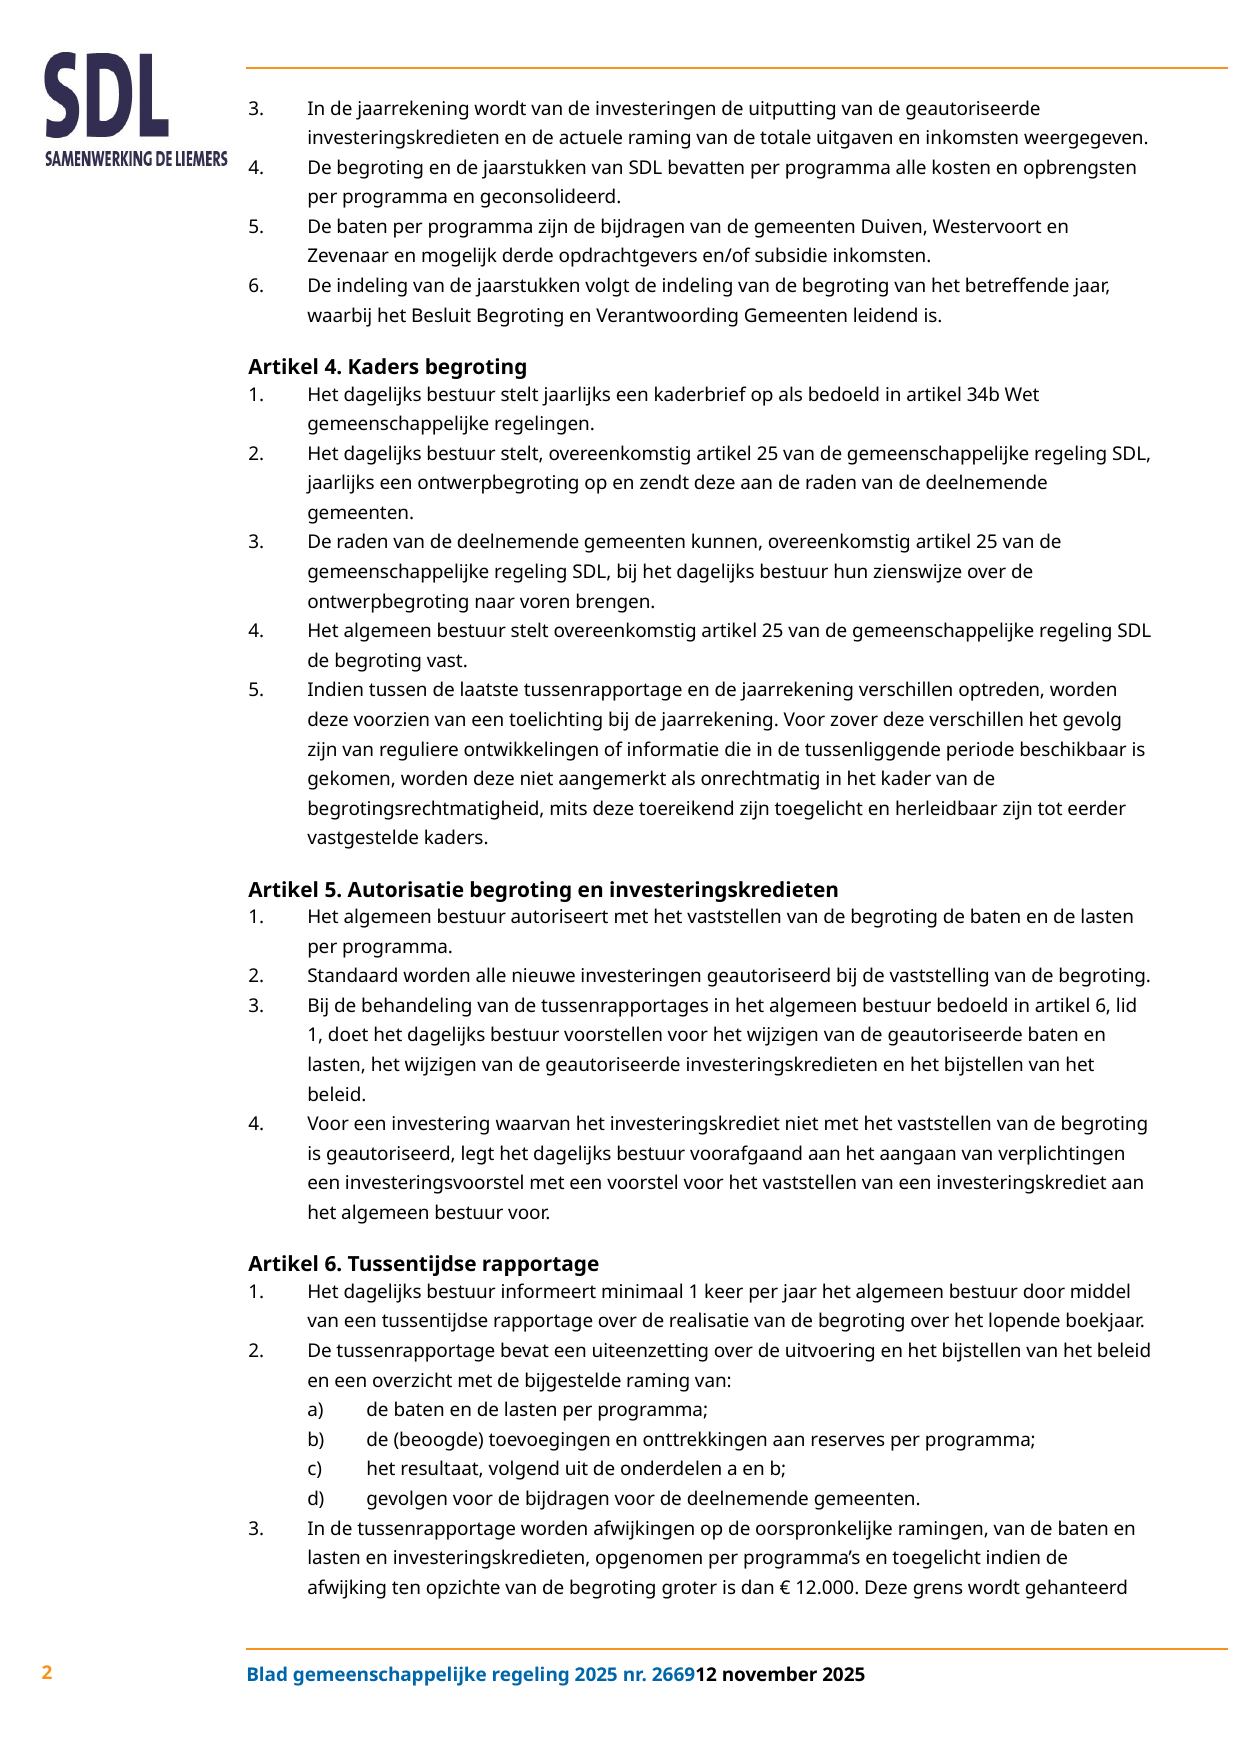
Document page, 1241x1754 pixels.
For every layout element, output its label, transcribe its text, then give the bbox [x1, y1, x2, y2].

text Artikel 6. Tussentijdse rapportage [248, 1249, 1152, 1278]
list Het algemeen bestuur stelt overeenkomstig artikel 25 van de gemeenschappelijke regeling SDL de begroting vast. [248, 617, 1152, 673]
list Het dagelijks bestuur stelt jaarlijks een kaderbrief op als bedoeld in artikel 34b Wet gemeenschappelijke regelingen. [248, 381, 1152, 436]
list De begroting en de jaarstukken van SDL bevatten per programma alle kosten en opbrengsten per programma en geconsolideerd. [248, 154, 1152, 209]
list De raden van de deelnemende gemeenten kunnen, overeenkomstig artikel 25 van de gemeenschappelijke regeling SDL, bij het dagelijks bestuur hun zienswijze over de ontwerpbegroting naar voren brengen. [248, 529, 1152, 613]
text Artikel 4. Kaders begroting [248, 352, 1152, 381]
list De tussenrapportage bevat een uiteenzetting over de uitvoering en het bijstellen van het beleid en een overzicht met de bijgestelde raming van: [248, 1337, 1152, 1392]
list de (beoogde) toevoegingen en onttrekkingen aan reserves per programma; [307, 1426, 1152, 1452]
list De baten per programma zijn de bijdragen van de gemeenten Duiven, Westervoort en Zevenaar en mogelijk derde opdrachtgevers en/of subsidie inkomsten. [248, 213, 1152, 268]
picture [41, 47, 231, 172]
list het resultaat, volgend uit de onderdelen a en b; [307, 1456, 1152, 1481]
list Indien tussen de laatste tussenrapportage en de jaarrekening verschillen optreden, worden deze voorzien van een toelichting bij de jaarrekening. Voor zover deze verschillen het gevolg zijn van reguliere ontwikkelingen of informatie die in de tussenliggende periode beschikbaar is gekomen, worden deze niet aangemerkt als onrechtmatig in het kader van de begrotingsrechtmatigheid, mits deze toereikend zijn toegelicht en herleidbaar zijn tot eerder vastgestelde kaders. [248, 677, 1152, 850]
list gevolgen voor de bijdragen voor de deelnemende gemeenten. [307, 1485, 1152, 1511]
text Artikel 5. Autorisatie begroting en investeringskredieten [248, 875, 1152, 903]
list Het algemeen bestuur autoriseert met het vaststellen van de begroting de baten en de lasten per programma. [248, 903, 1152, 959]
list Bij de behandeling van de tussenrapportages in het algemeen bestuur bedoeld in artikel 6, lid 1, doet het dagelijks bestuur voorstellen voor het wijzigen van de geautoriseerde baten en lasten, het wijzigen van de geautoriseerde investeringskredieten en het bijstellen van het beleid. [248, 992, 1152, 1107]
list De indeling van de jaarstukken volgt de indeling van de begroting van het betreffende jaar, waarbij het Besluit Begroting en Verantwoording Gemeenten leidend is. [248, 272, 1152, 328]
list Voor een investering waarvan het investeringskrediet niet met het vaststellen van de begroting is geautoriseerd, legt het dagelijks bestuur voorafgaand aan het aangaan van verplichtingen een investeringsvoorstel met een voorstel voor het vaststellen van een investeringskrediet aan het algemeen bestuur voor. [248, 1110, 1152, 1225]
list Standaard worden alle nieuwe investeringen geautoriseerd bij de vaststelling van de begroting. [248, 962, 1152, 988]
list In de jaarrekening wordt van de investeringen de uitputting van de geautoriseerde investeringskredieten en de actuele raming van de totale uitgaven en inkomsten weergegeven. [248, 95, 1152, 150]
list Het dagelijks bestuur informeert minimaal 1 keer per jaar het algemeen bestuur door middel van een tussentijdse rapportage over de realisatie van de begroting over het lopende boekjaar. [248, 1278, 1152, 1333]
list Het dagelijks bestuur stelt, overeenkomstig artikel 25 van de gemeenschappelijke regeling SDL, jaarlijks een ontwerpbegroting op en zendt deze aan de raden van de deelnemende gemeenten. [248, 440, 1152, 525]
list de baten en de lasten per programma; [307, 1396, 1152, 1422]
list In de tussenrapportage worden afwijkingen op de oorspronkelijke ramingen, van de baten en lasten en investeringskredieten, opgenomen per programma’s en toegelicht indien de afwijking ten opzichte van de begroting groter is dan € 12.000. Deze grens wordt gehanteerd [248, 1515, 1152, 1599]
